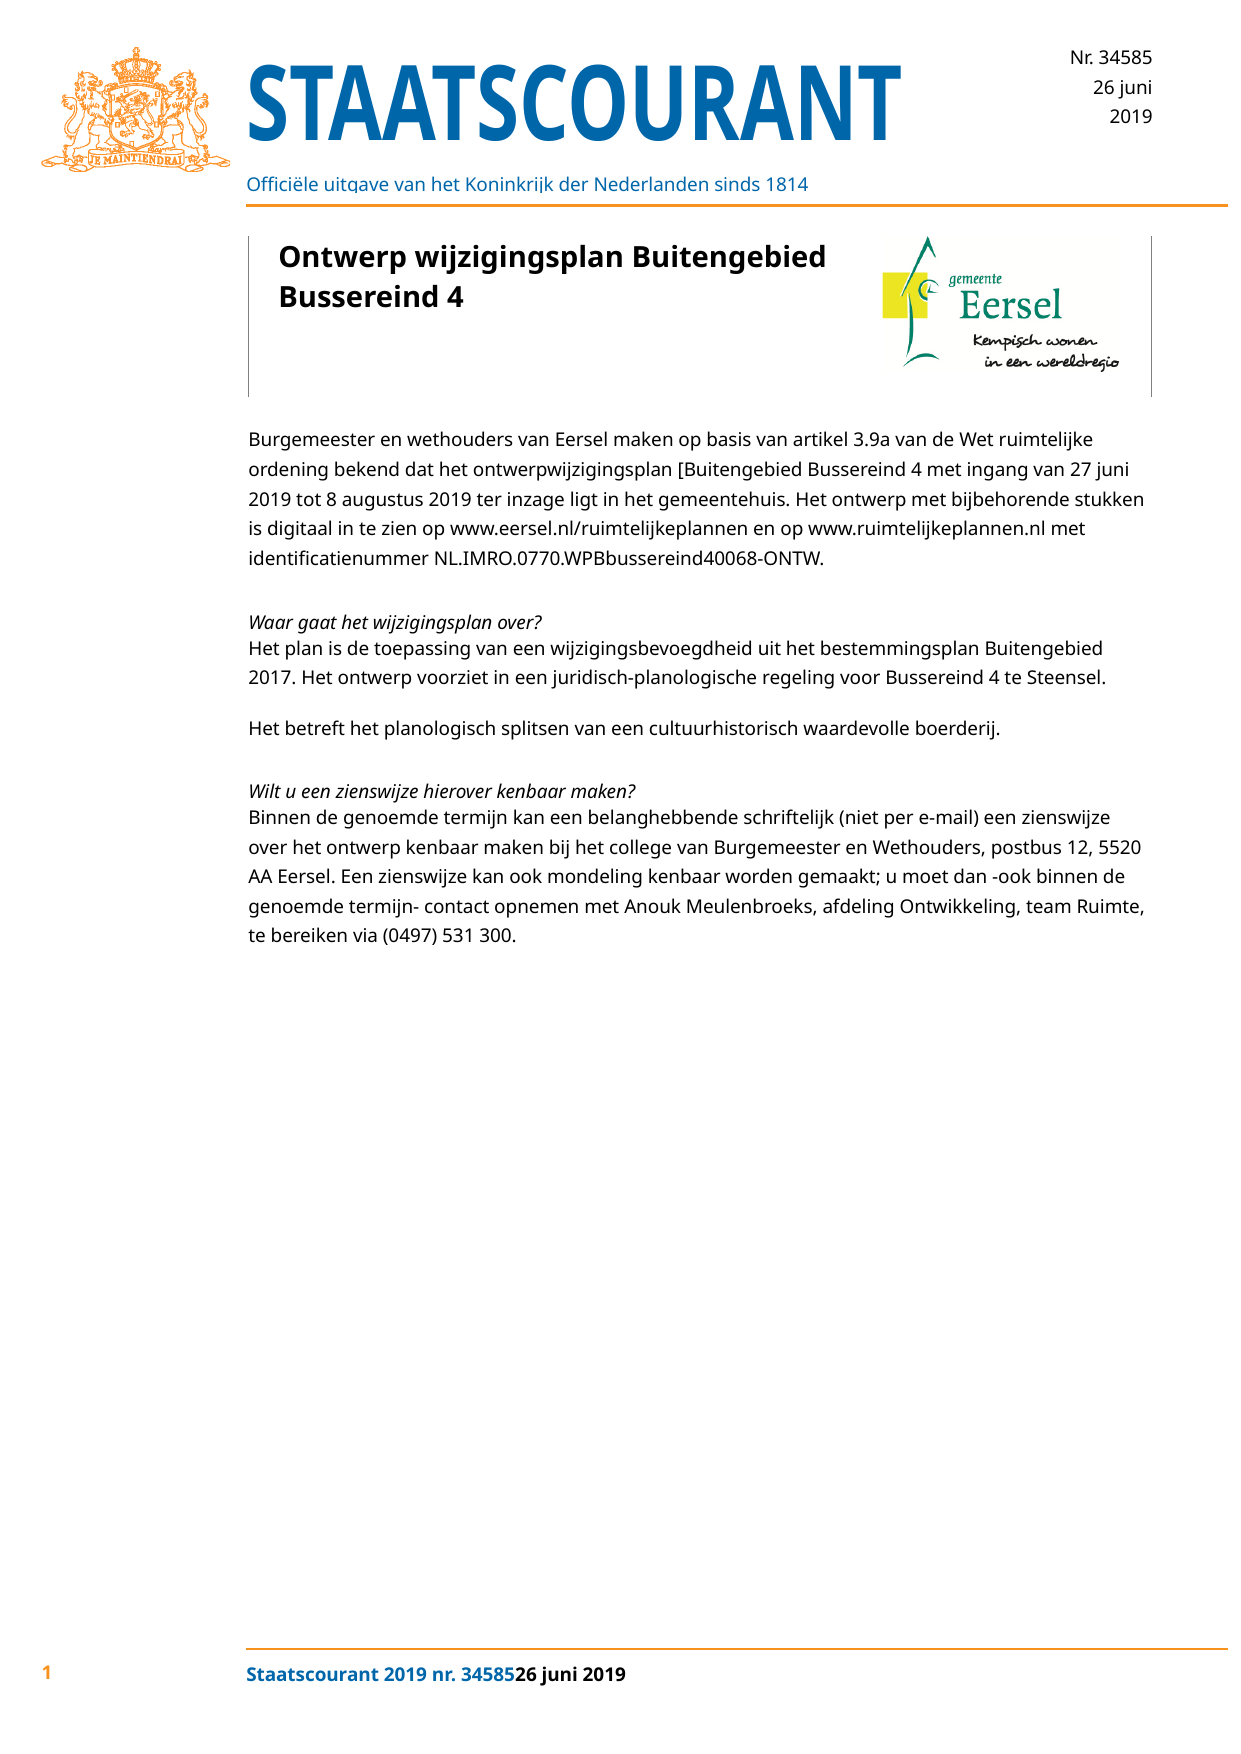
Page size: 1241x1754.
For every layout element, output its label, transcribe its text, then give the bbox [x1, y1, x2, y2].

table_header Ontwerp wijzigingsplan Buitengebied Bussereind 4 [249, 236, 850, 397]
table_header [850, 236, 1151, 397]
picture [41, 47, 231, 172]
text Wilt u een zienswijze hierover kenbaar maken? [248, 779, 1152, 804]
text Binnen de genoemde termijn kan een belanghebbende schriftelijk (niet per e-mail) een zienswijze over het ontwerp kenbaar maken bij het college van Burgemeester en Wethouders, postbus 12, 5520 AA Eersel. Een zienswijze kan ook mondeling kenbaar worden gemaakt; u moet dan -ook binnen de genoemde termijn- contact opnemen met Anouk Meulenbroeks, afdeling Ontwikkeling, team Ruimte, te bereiken via (0497) 531 300. [248, 804, 1152, 948]
picture [882, 236, 1119, 372]
text Het plan is de toepassing van een wijzigingsbevoegdheid uit het bestemmingsplan Buitengebied 2017. Het ontwerp voorziet in een juridisch-planologische regeling voor Bussereind 4 te Steensel. [248, 635, 1152, 690]
text Het betreft het planologisch splitsen van een cultuurhistorisch waardevolle boerderij. [248, 715, 1152, 740]
text Burgemeester en wethouders van Eersel maken op basis van artikel 3.9a van de Wet ruimtelijke ordening bekend dat het ontwerpwijzigingsplan [Buitengebied Bussereind 4 met ingang van 27 juni 2019 tot 8 augustus 2019 ter inzage ligt in het gemeentehuis. Het ontwerp met bijbehorende stukken is digitaal in te zien op www.eersel.nl/ruimtelijkeplannen en op www.ruimtelijkeplannen.nl met identificatienummer NL.IMRO.0770.WPBbussereind40068-ONTW. [248, 427, 1152, 571]
text Waar gaat het wijzigingsplan over? [248, 609, 1152, 635]
